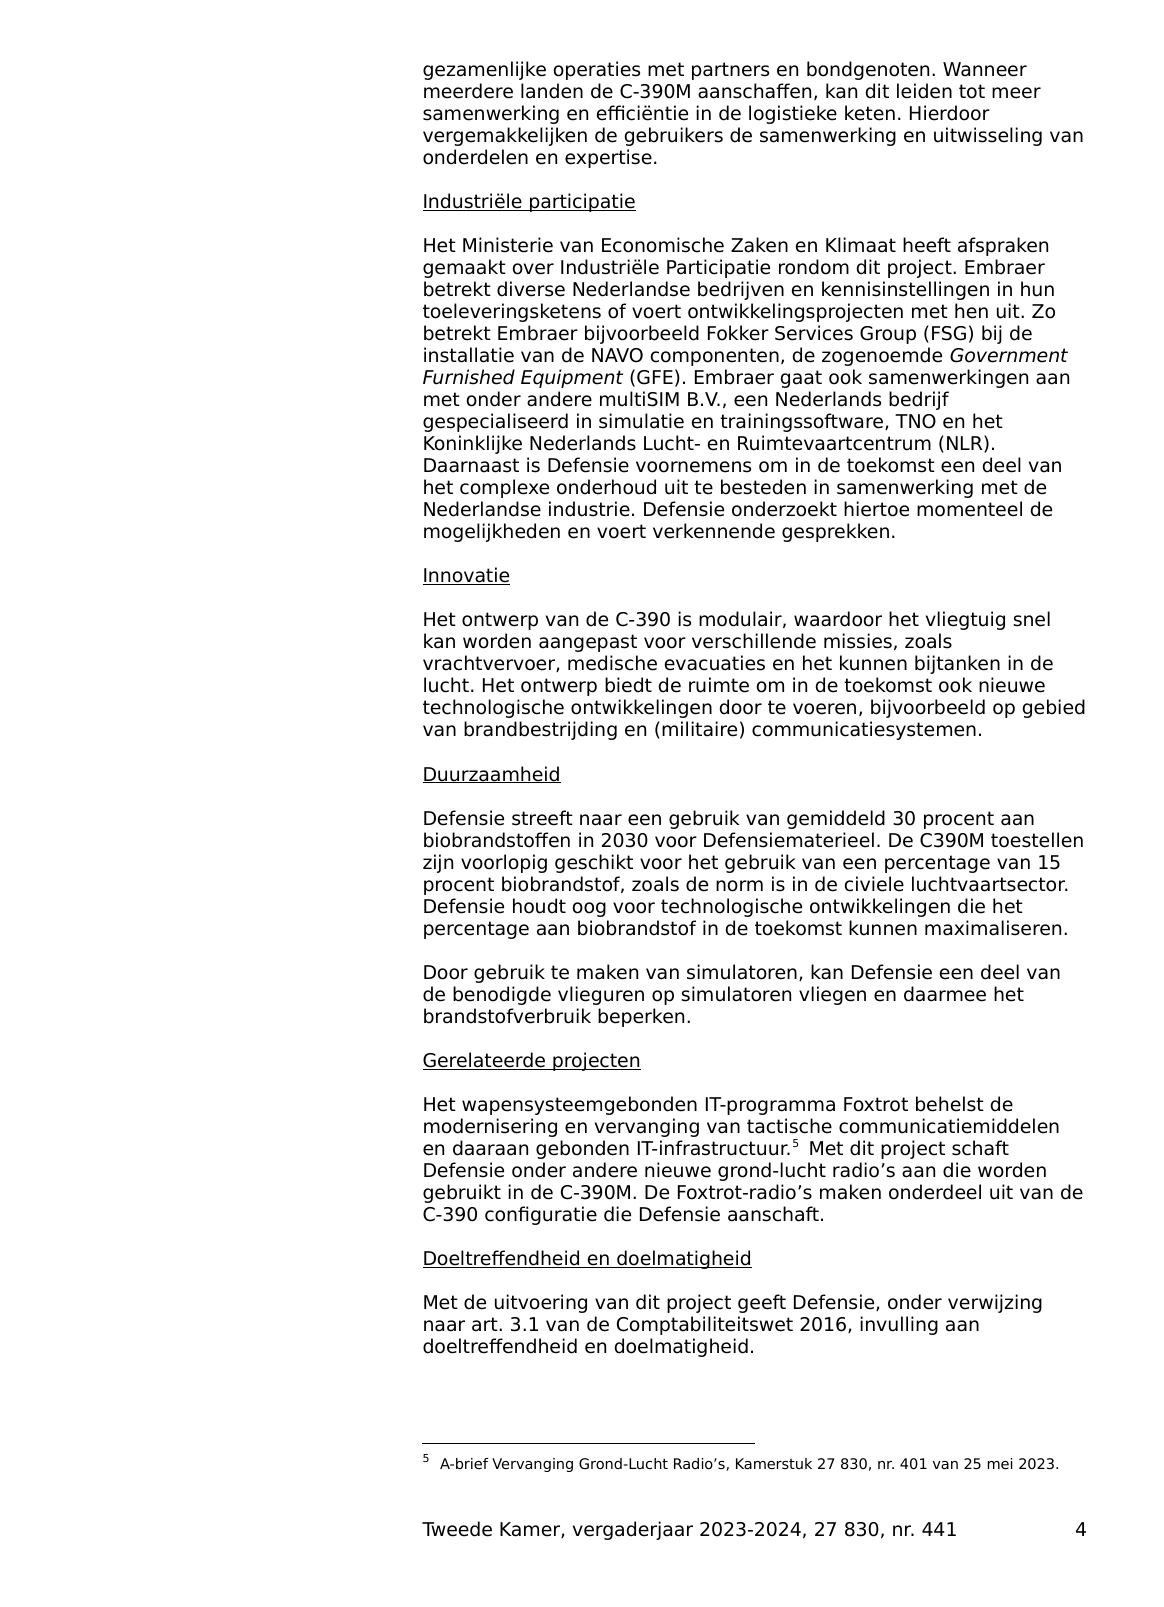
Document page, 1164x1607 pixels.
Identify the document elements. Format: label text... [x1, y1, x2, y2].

subtitle Duurzaamheid [422, 763, 1087, 785]
subtitle Doeltreffendheid en doelmatigheid [422, 1248, 1087, 1270]
text A-brief Vervanging Grond-Lucht Radio’s, Kamerstuk 27 830, nr. 401 van 25 mei 2023. [422, 1452, 1087, 1474]
text Het Ministerie van Economische Zaken en Klimaat heeft afspraken gemaakt over Industriële Participatie rondom dit project. Embraer betrekt diverse Nederlandse bedrijven en kennisinstellingen in hun toeleveringsketens of voert ontwikkelingsprojecten met hen uit. Zo betrekt Embraer bijvoorbeeld Fokker Services Group (FSG) bij de installatie van de NAVO componenten, de zogenoemde Government Furnished Equipment (GFE). Embraer gaat ook samenwerkingen aan met onder andere multiSIM B.V., een Nederlands bedrijf gespecialiseerd in simulatie en trainingssoftware, TNO en het Koninklijke Nederlands Lucht- en Ruimtevaartcentrum (NLR). Daarnaast is Defensie voornemens om in de toekomst een deel van het complexe onderhoud uit te besteden in samenwerking met de Nederlandse industrie. Defensie onderzoekt hiertoe momenteel de mogelijkheden en voert verkennende gesprekken. [422, 235, 1087, 543]
subtitle Innovatie [422, 565, 1087, 587]
text Defensie streeft naar een gebruik van gemiddeld 30 procent aan biobrandstoffen in 2030 voor Defensiematerieel. De C390M toestellen zijn voorlopig geschikt voor het gebruik van een percentage van 15 procent biobrandstof, zoals de norm is in de civiele luchtvaartsector. Defensie houdt oog voor technologische ontwikkelingen die het percentage aan biobrandstof in de toekomst kunnen maximaliseren. [422, 808, 1087, 939]
text Door gebruik te maken van simulatoren, kan Defensie een deel van de benodigde vlieguren op simulatoren vliegen en daarmee het brandstofverbruik beperken. [422, 962, 1087, 1028]
text Het ontwerp van de C-390 is modulair, waardoor het vliegtuig snel kan worden aangepast voor verschillende missies, zoals vrachtvervoer, medische evacuaties en het kunnen bijtanken in de lucht. Het ontwerp biedt de ruimte om in de toekomst ook nieuwe technologische ontwikkelingen door te voeren, bijvoorbeeld op gebied van brandbestrijding en (militaire) communicatiesystemen. [422, 609, 1087, 741]
text Met de uitvoering van dit project geeft Defensie, onder verwijzing naar art. 3.1 van de Comptabiliteitswet 2016, invulling aan doeltreffendheid en doelmatigheid. [422, 1292, 1087, 1358]
subtitle Industriële participatie [422, 191, 1087, 213]
text Het wapensysteemgebonden IT-programma Foxtrot behelst de modernisering en vervanging van tactische communicatiemiddelen en daaraan gebonden IT-infrastructuur. Met dit project schaft Defensie onder andere nieuwe grond-lucht radio’s aan die worden gebruikt in de C-390M. De Foxtrot-radio’s maken onderdeel uit van de C-390 configuratie die Defensie aanschaft. [422, 1094, 1087, 1226]
text gezamenlijke operaties met partners en bondgenoten. Wanneer meerdere landen de C-390M aanschaffen, kan dit leiden tot meer samenwerking en efficiëntie in de logistieke keten. Hierdoor vergemakkelijken de gebruikers de samenwerking en uitwisseling van onderdelen en expertise. [422, 59, 1087, 169]
subtitle Gerelateerde projecten [422, 1050, 1087, 1072]
